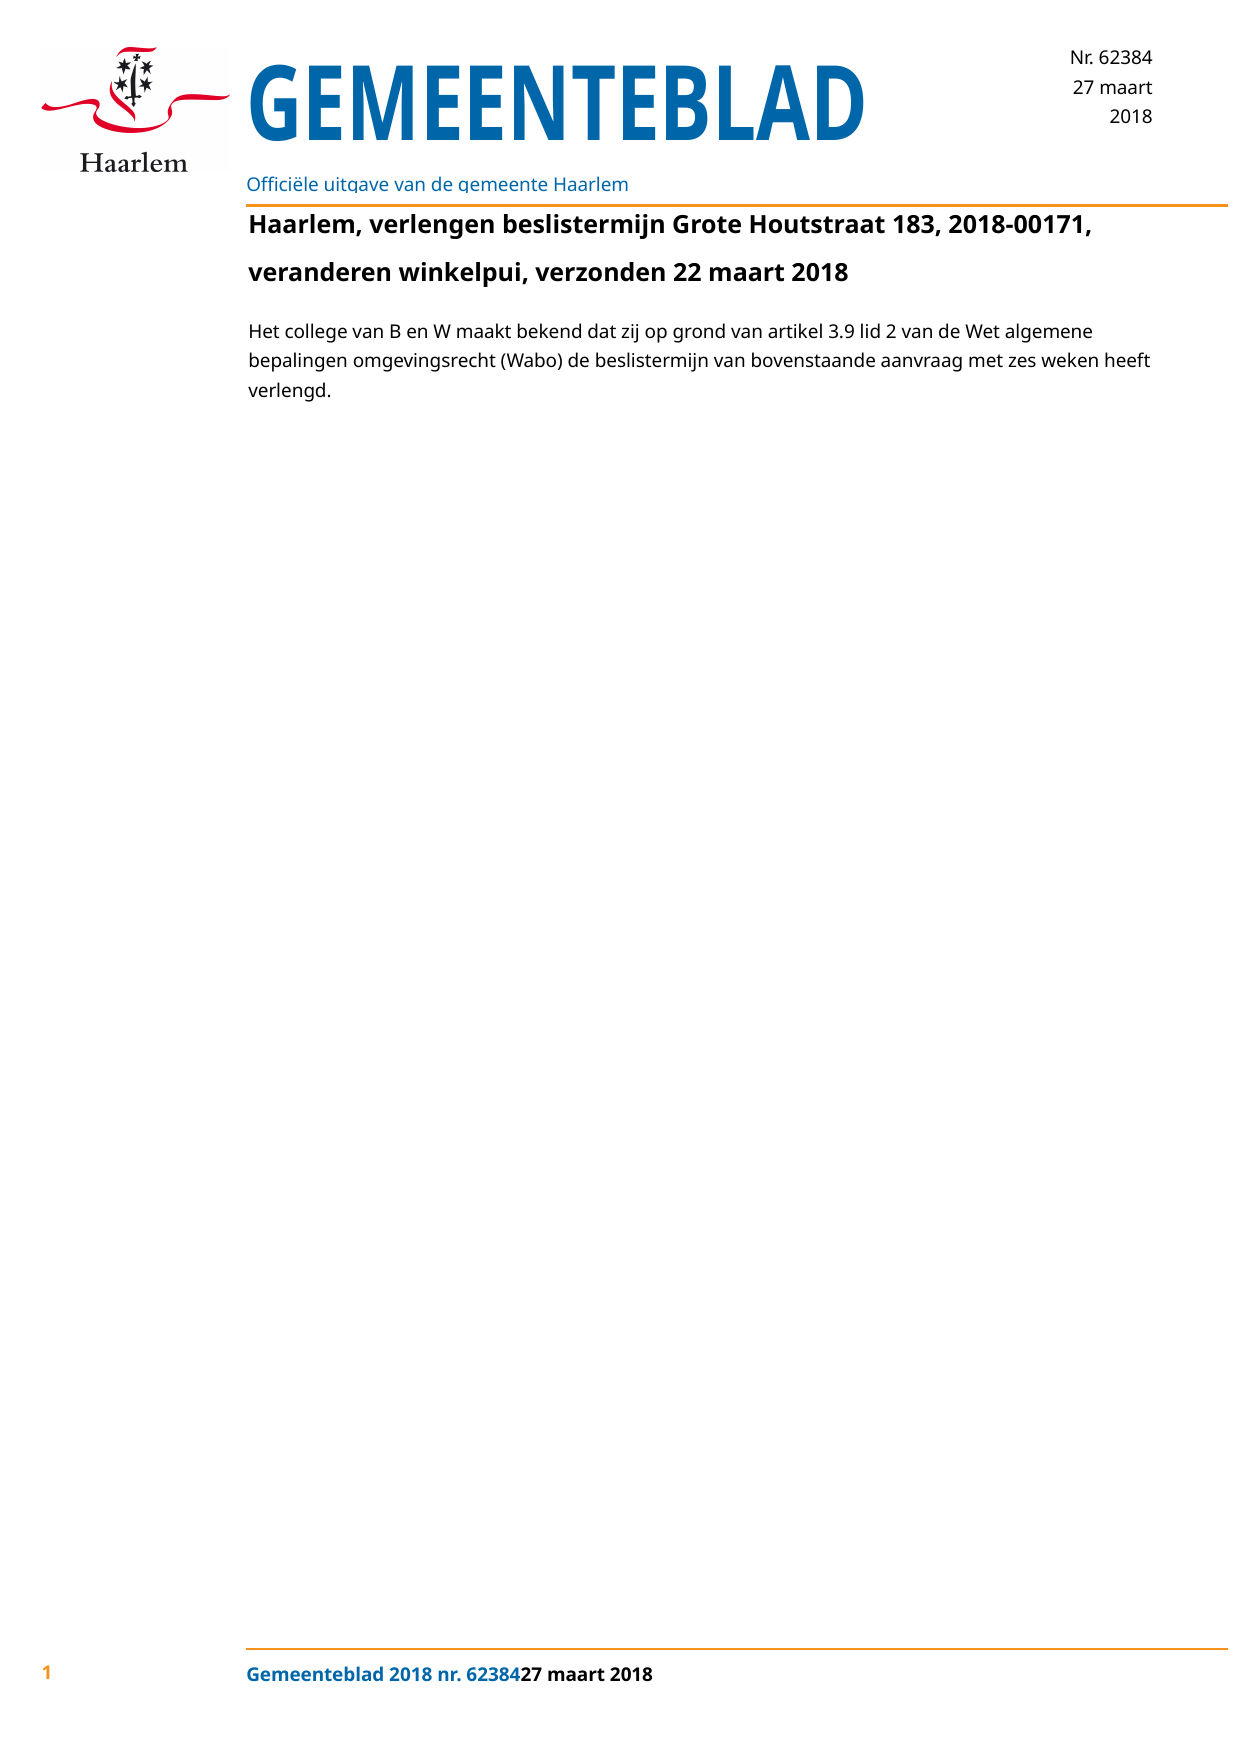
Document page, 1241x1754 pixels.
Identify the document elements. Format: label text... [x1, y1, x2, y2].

text Het college van B en W maakt bekend dat zij op grond van artikel 3.9 lid 2 van de Wet algemene bepalingen omgevingsrecht (Wabo) de beslistermijn van bovenstaande aanvraag met zes weken heeft verlengd. [248, 318, 1152, 403]
picture [41, 47, 231, 172]
text Haarlem, verlengen beslistermijn Grote Houtstraat 183, 2018-00171, veranderen winkelpui, verzonden 22 maart 2018 [248, 207, 1152, 288]
